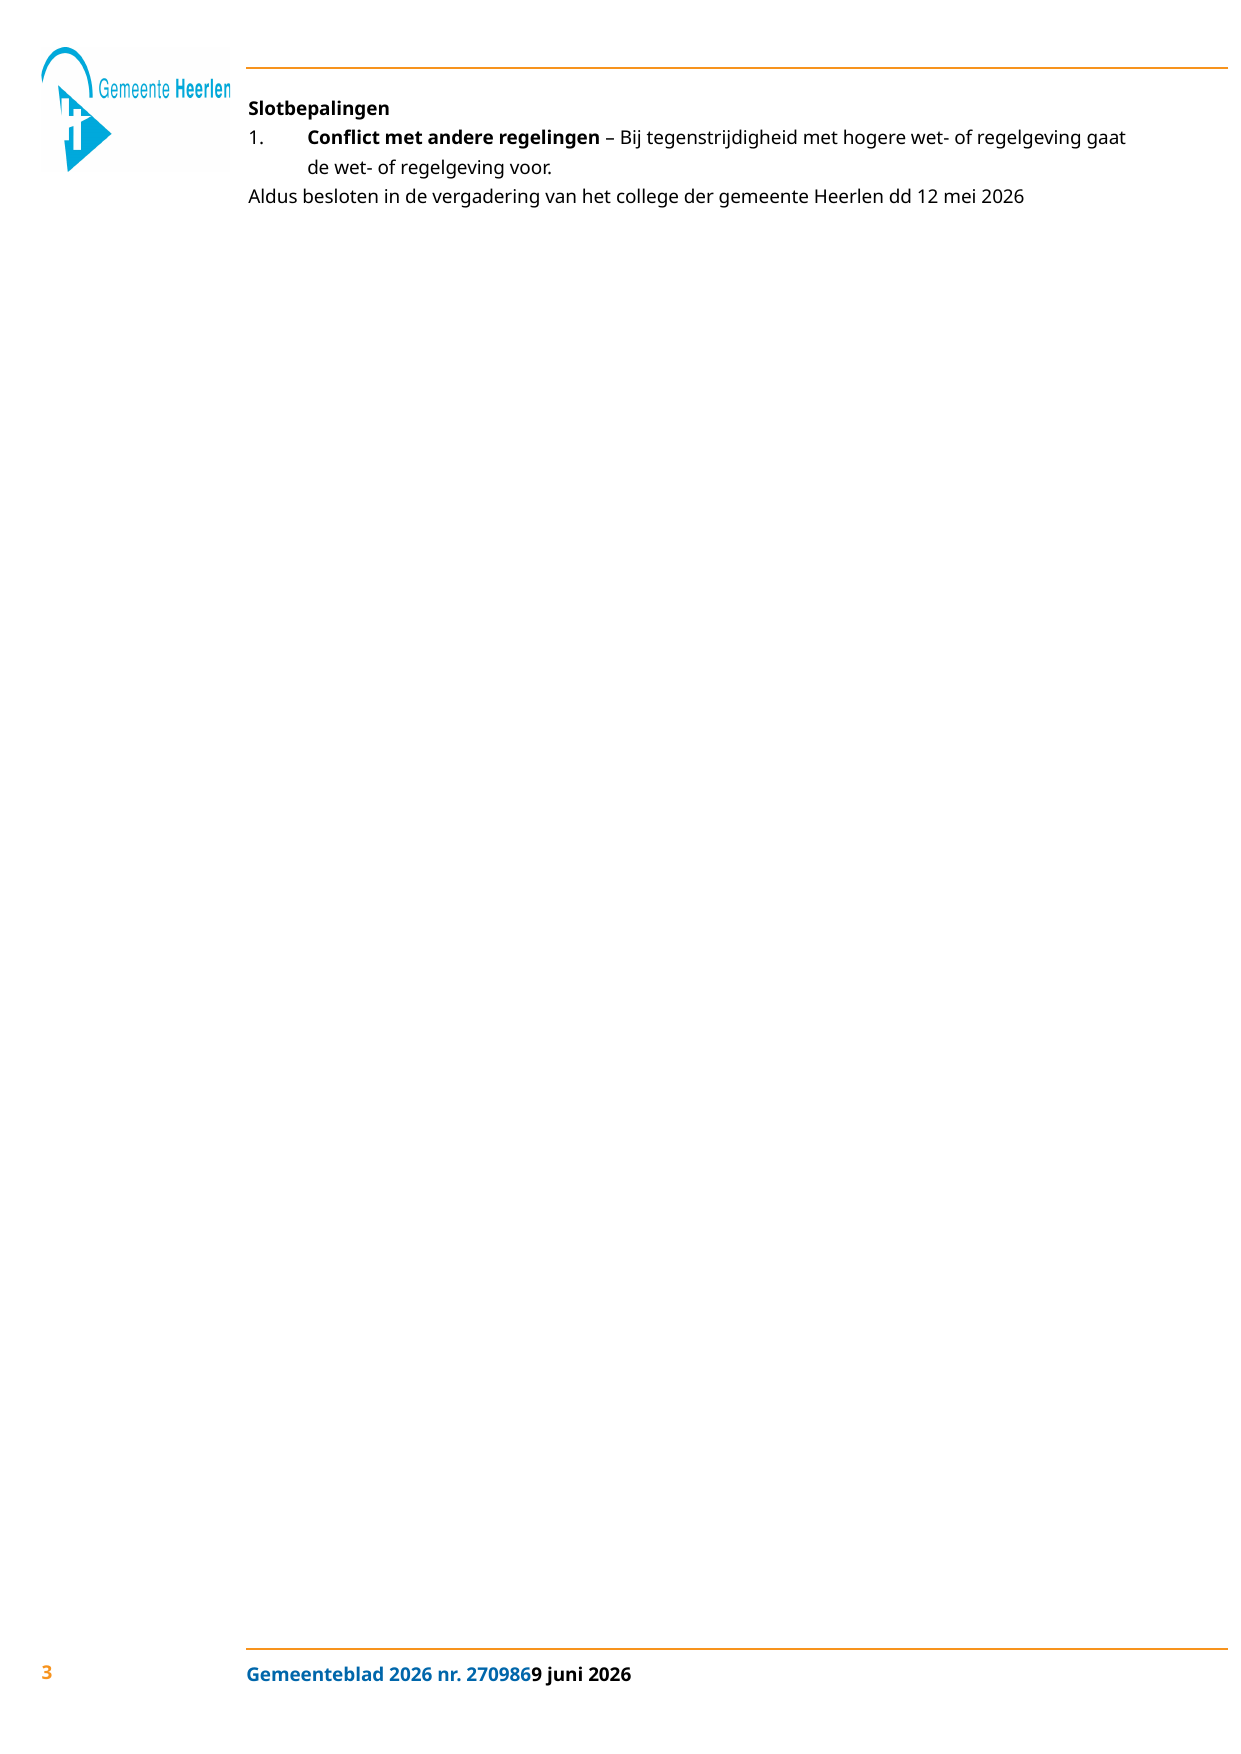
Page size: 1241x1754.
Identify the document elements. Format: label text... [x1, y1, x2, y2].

list Conflict met andere regelingen – Bij tegenstrijdigheid met hogere wet- of regelgeving gaat de wet- of regelgeving voor. [248, 124, 1152, 180]
picture [41, 47, 59, 70]
picture [41, 47, 231, 172]
text Slotbepalingen [248, 95, 1152, 121]
text Aldus besloten in de vergadering van het college der gemeente Heerlen dd 12 mei 2026 [248, 183, 1152, 209]
